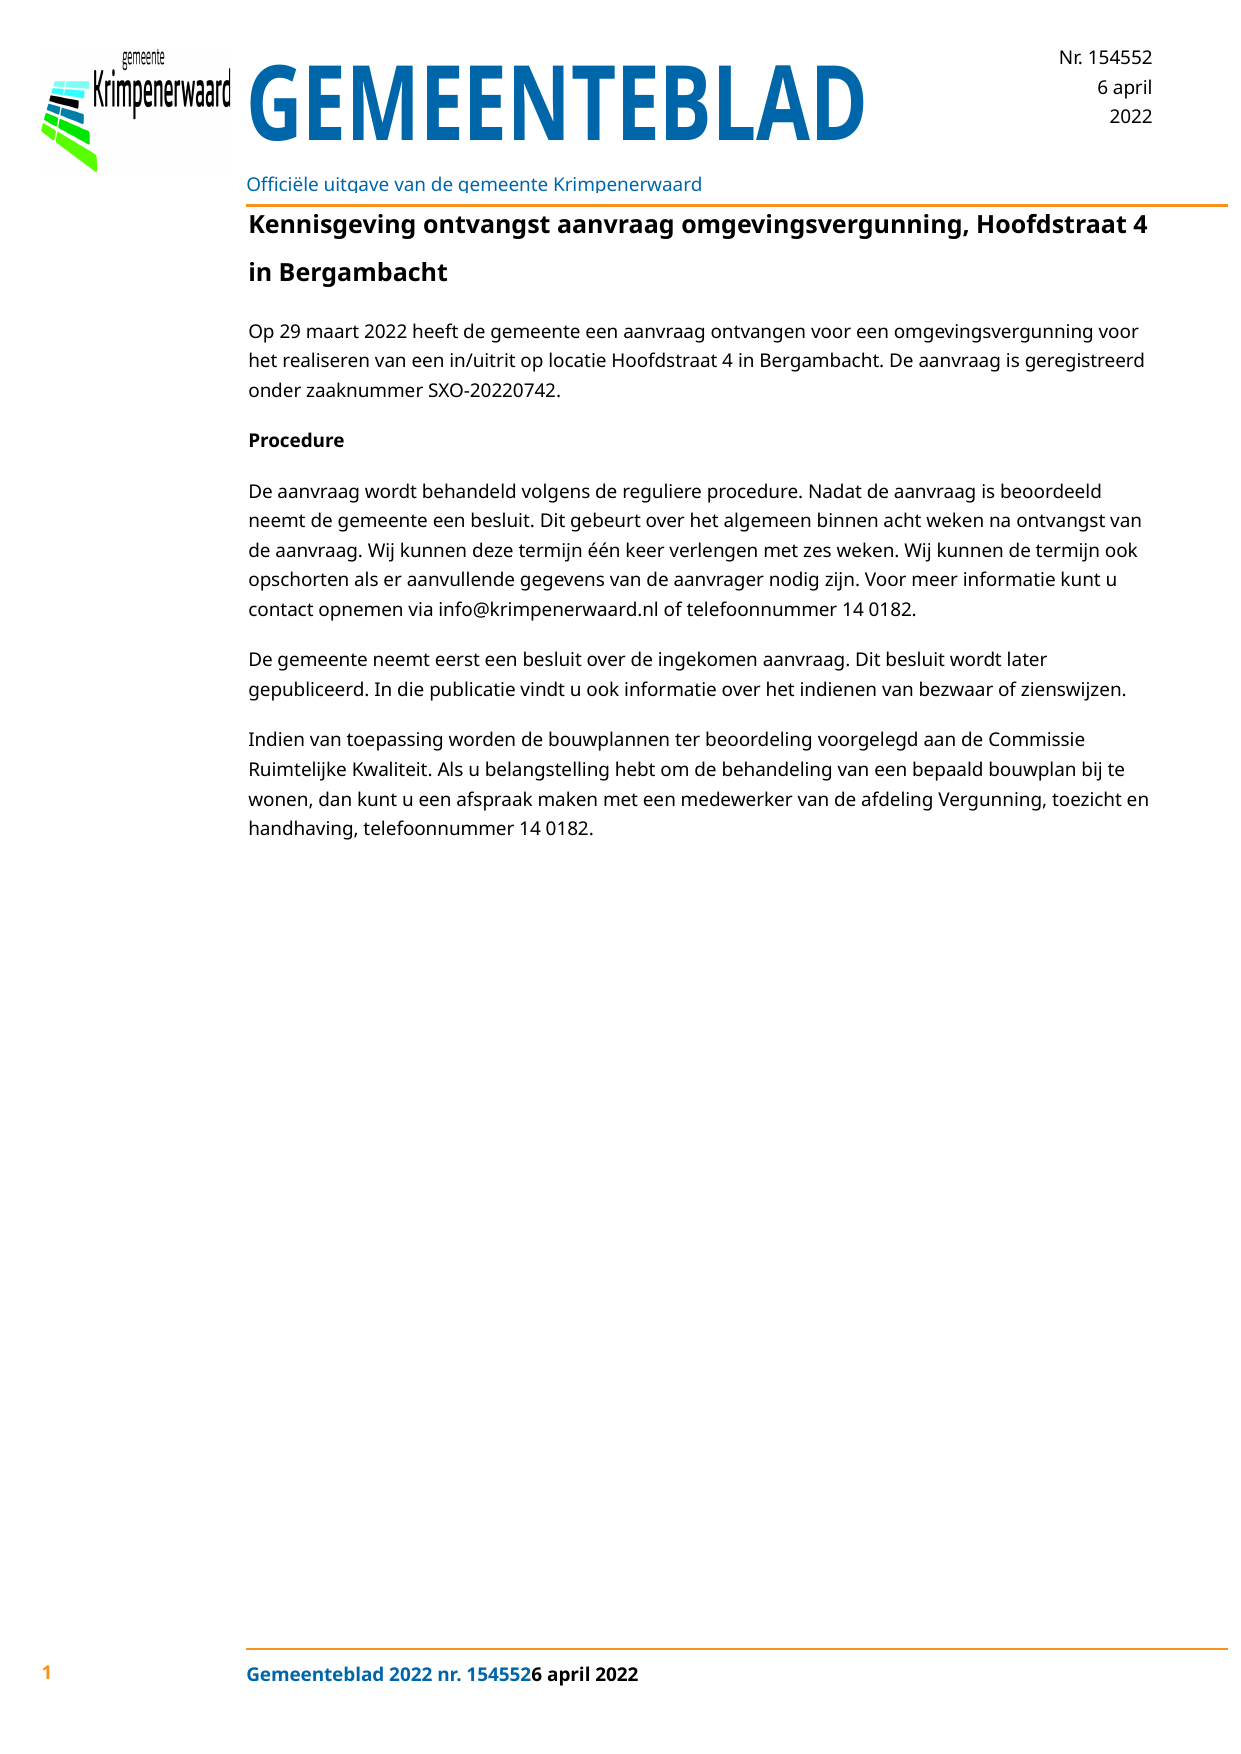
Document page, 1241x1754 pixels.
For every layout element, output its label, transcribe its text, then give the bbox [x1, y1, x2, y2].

text De gemeente neemt eerst een besluit over de ingekomen aanvraag. Dit besluit wordt later gepubliceerd. In die publicatie vindt u ook informatie over het indienen van bezwaar of zienswijzen. [248, 647, 1152, 702]
text Procedure [248, 427, 1152, 453]
picture [41, 47, 231, 172]
text De aanvraag wordt behandeld volgens de reguliere procedure. Nadat de aanvraag is beoordeeld neemt de gemeente een besluit. Dit gebeurt over het algemeen binnen acht weken na ontvangst van de aanvraag. Wij kunnen deze termijn één keer verlengen met zes weken. Wij kunnen de termijn ook opschorten als er aanvullende gegevens van de aanvrager nodig zijn. Voor meer informatie kunt u contact opnemen via info@krimpenerwaard.nl of telefoonnummer 14 0182. [248, 478, 1152, 622]
text Indien van toepassing worden de bouwplannen ter beoordeling voorgelegd aan de Commissie Ruimtelijke Kwaliteit. Als u belangstelling hebt om de behandeling van een bepaald bouwplan bij te wonen, dan kunt u een afspraak maken met een medewerker van de afdeling Vergunning, toezicht en handhaving, telefoonnummer 14 0182. [248, 727, 1152, 841]
text Kennisgeving ontvangst aanvraag omgevingsvergunning, Hoofdstraat 4 in Bergambacht [248, 207, 1152, 288]
text Op 29 maart 2022 heeft de gemeente een aanvraag ontvangen voor een omgevingsvergunning voor het realiseren van een in/uitrit op locatie Hoofdstraat 4 in Bergambacht. De aanvraag is geregistreerd onder zaaknummer SXO-20220742. [248, 318, 1152, 403]
